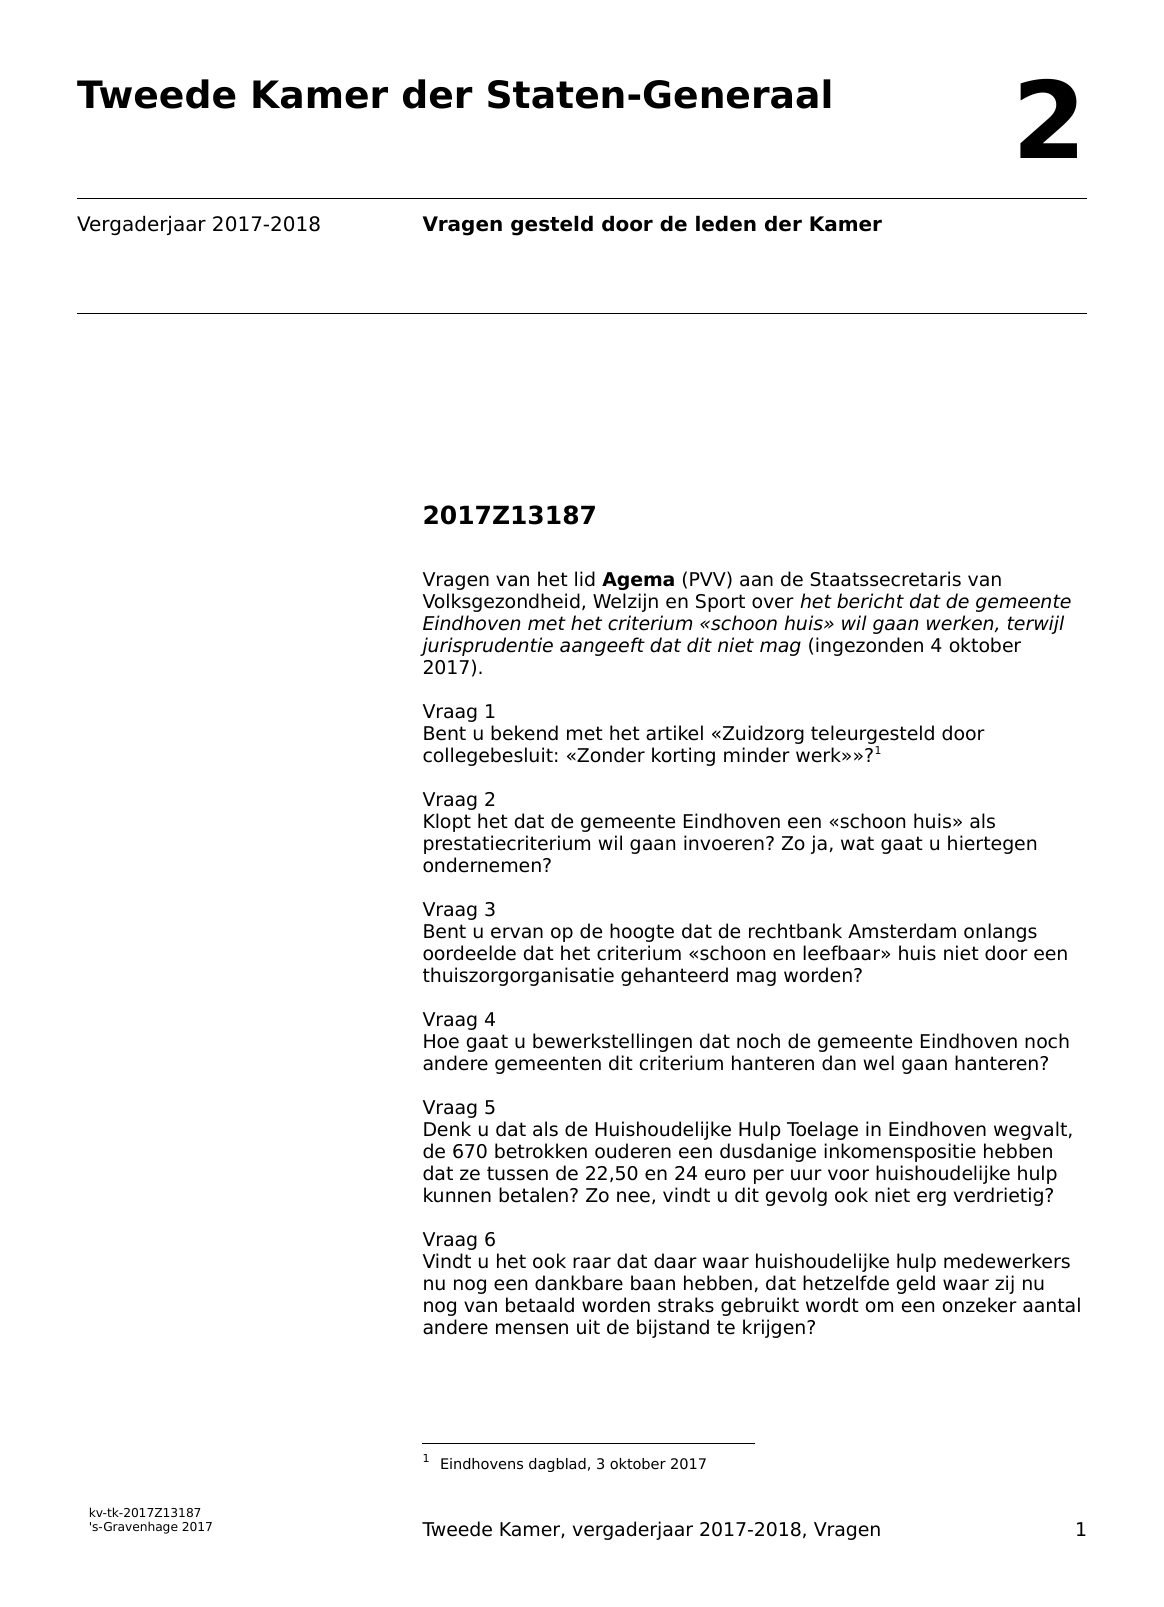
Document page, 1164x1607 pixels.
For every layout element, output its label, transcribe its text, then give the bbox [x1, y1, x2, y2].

table_cell Vergaderjaar 2017-2018 [77, 199, 422, 313]
table_cell Vragen gesteld door de leden der Kamer [422, 199, 1087, 313]
table_header Tweede Kamer der Staten-Generaal [77, 59, 886, 198]
text 's-Gravenhage 2017 [88, 1520, 323, 1534]
text Vindt u het ook raar dat daar waar huishoudelijke hulp medewerkers nu nog een dankbare baan hebben, dat hetzelfde geld waar zij nu nog van betaald worden straks gebruikt wordt om een onzeker aantal andere mensen uit de bijstand te krijgen? [422, 1251, 1087, 1339]
table_header 2 [886, 59, 1087, 198]
text Vraag 6 [422, 1229, 1087, 1251]
text Bent u ervan op de hoogte dat de rechtbank Amsterdam onlangs oordeelde dat het criterium «schoon en leefbaar» huis niet door een thuiszorgorganisatie gehanteerd mag worden? [422, 921, 1087, 987]
text Vraag 3 [422, 899, 1087, 921]
text Vraag 4 [422, 1009, 1087, 1031]
text Vraag 5 [422, 1097, 1087, 1119]
text Bent u bekend met het artikel «Zuidzorg teleurgesteld door collegebesluit: «Zonder korting minder werk»»? [422, 723, 1087, 767]
text kv-tk-2017Z13187 [88, 1506, 323, 1520]
text Klopt het dat de gemeente Eindhoven een «schoon huis» als prestatiecriterium wil gaan invoeren? Zo ja, wat gaat u hiertegen ondernemen? [422, 811, 1087, 877]
text 2017Z13187 [422, 501, 1087, 531]
text Eindhovens dagblad, 3 oktober 2017 [422, 1452, 1087, 1474]
text Denk u dat als de Huishoudelijke Hulp Toelage in Eindhoven wegvalt, de 670 betrokken ouderen een dusdanige inkomenspositie hebben dat ze tussen de 22,50 en 24 euro per uur voor huishoudelijke hulp kunnen betalen? Zo nee, vindt u dit gevolg ook niet erg verdrietig? [422, 1119, 1087, 1207]
text Vragen van het lid Agema (PVV) aan de Staatssecretaris van Volksgezondheid, Welzijn en Sport over het bericht dat de gemeente Eindhoven met het criterium «schoon huis» wil gaan werken, terwijl jurisprudentie aangeeft dat dit niet mag (ingezonden 4 oktober 2017). [422, 569, 1087, 679]
text Vraag 2 [422, 789, 1087, 811]
text Hoe gaat u bewerkstellingen dat noch de gemeente Eindhoven noch andere gemeenten dit criterium hanteren dan wel gaan hanteren? [422, 1031, 1087, 1075]
text Vraag 1 [422, 701, 1087, 723]
